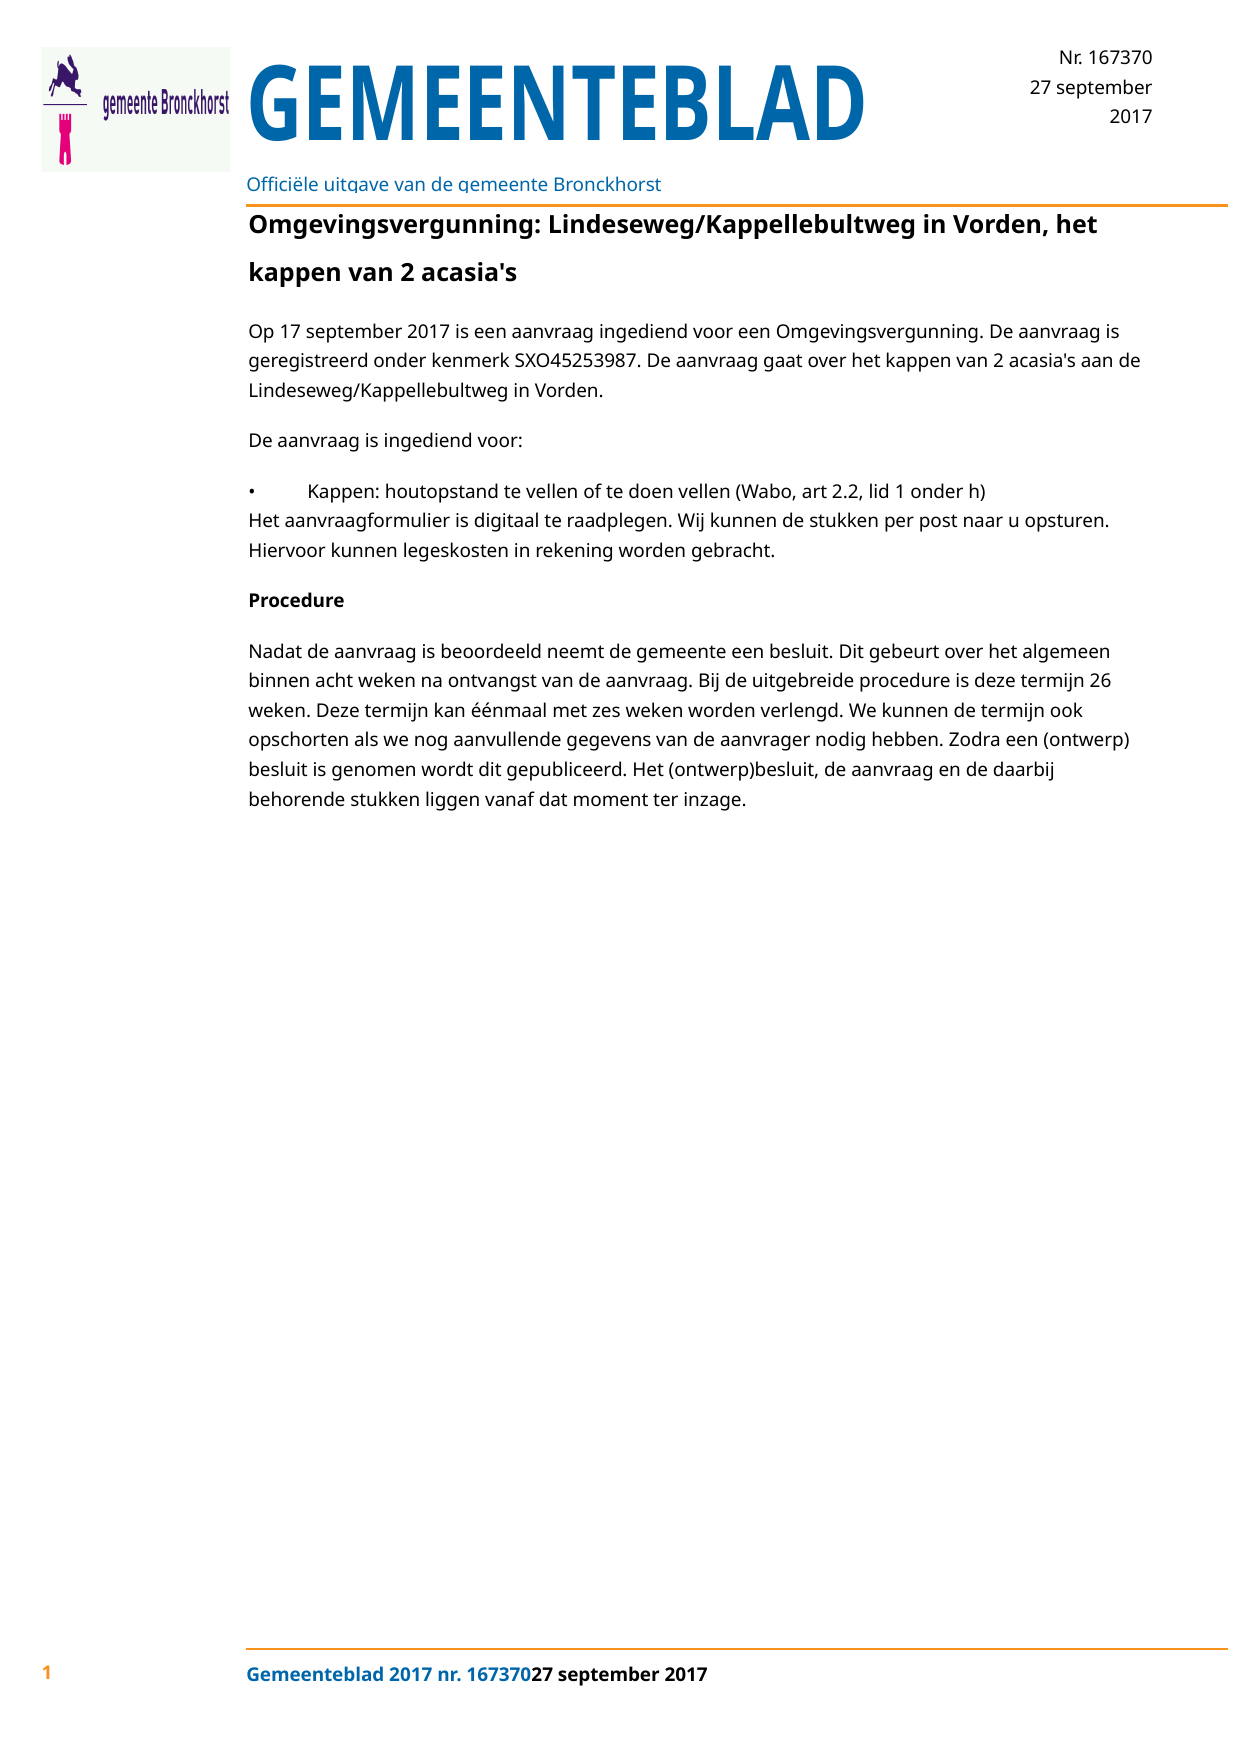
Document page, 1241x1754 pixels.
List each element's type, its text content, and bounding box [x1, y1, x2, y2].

text Omgevingsvergunning: Lindeseweg/Kappellebultweg in Vorden, het kappen van 2 acasia's [248, 207, 1152, 288]
text Op 17 september 2017 is een aanvraag ingediend voor een Omgevingsvergunning. De aanvraag is geregistreerd onder kenmerk SXO45253987. De aanvraag gaat over het kappen van 2 acasia's aan de Lindeseweg/Kappellebultweg in Vorden. [248, 318, 1152, 403]
list Kappen: houtopstand te vellen of te doen vellen (Wabo, art 2.2, lid 1 onder h) [248, 478, 1152, 504]
text Nadat de aanvraag is beoordeeld neemt de gemeente een besluit. Dit gebeurt over het algemeen binnen acht weken na ontvangst van de aanvraag. Bij de uitgebreide procedure is deze termijn 26 weken. Deze termijn kan éénmaal met zes weken worden verlengd. We kunnen de termijn ook opschorten als we nog aanvullende gegevens van de aanvrager nodig hebben. Zodra een (ontwerp) besluit is genomen wordt dit gepubliceerd. Het (ontwerp)besluit, de aanvraag en de daarbij behorende stukken liggen vanaf dat moment ter inzage. [248, 638, 1152, 812]
text De aanvraag is ingediend voor: [248, 427, 1152, 453]
text Procedure [248, 587, 1152, 613]
picture [41, 47, 231, 172]
text Het aanvraagformulier is digitaal te raadplegen. Wij kunnen de stukken per post naar u opsturen. Hiervoor kunnen legeskosten in rekening worden gebracht. [248, 507, 1152, 563]
